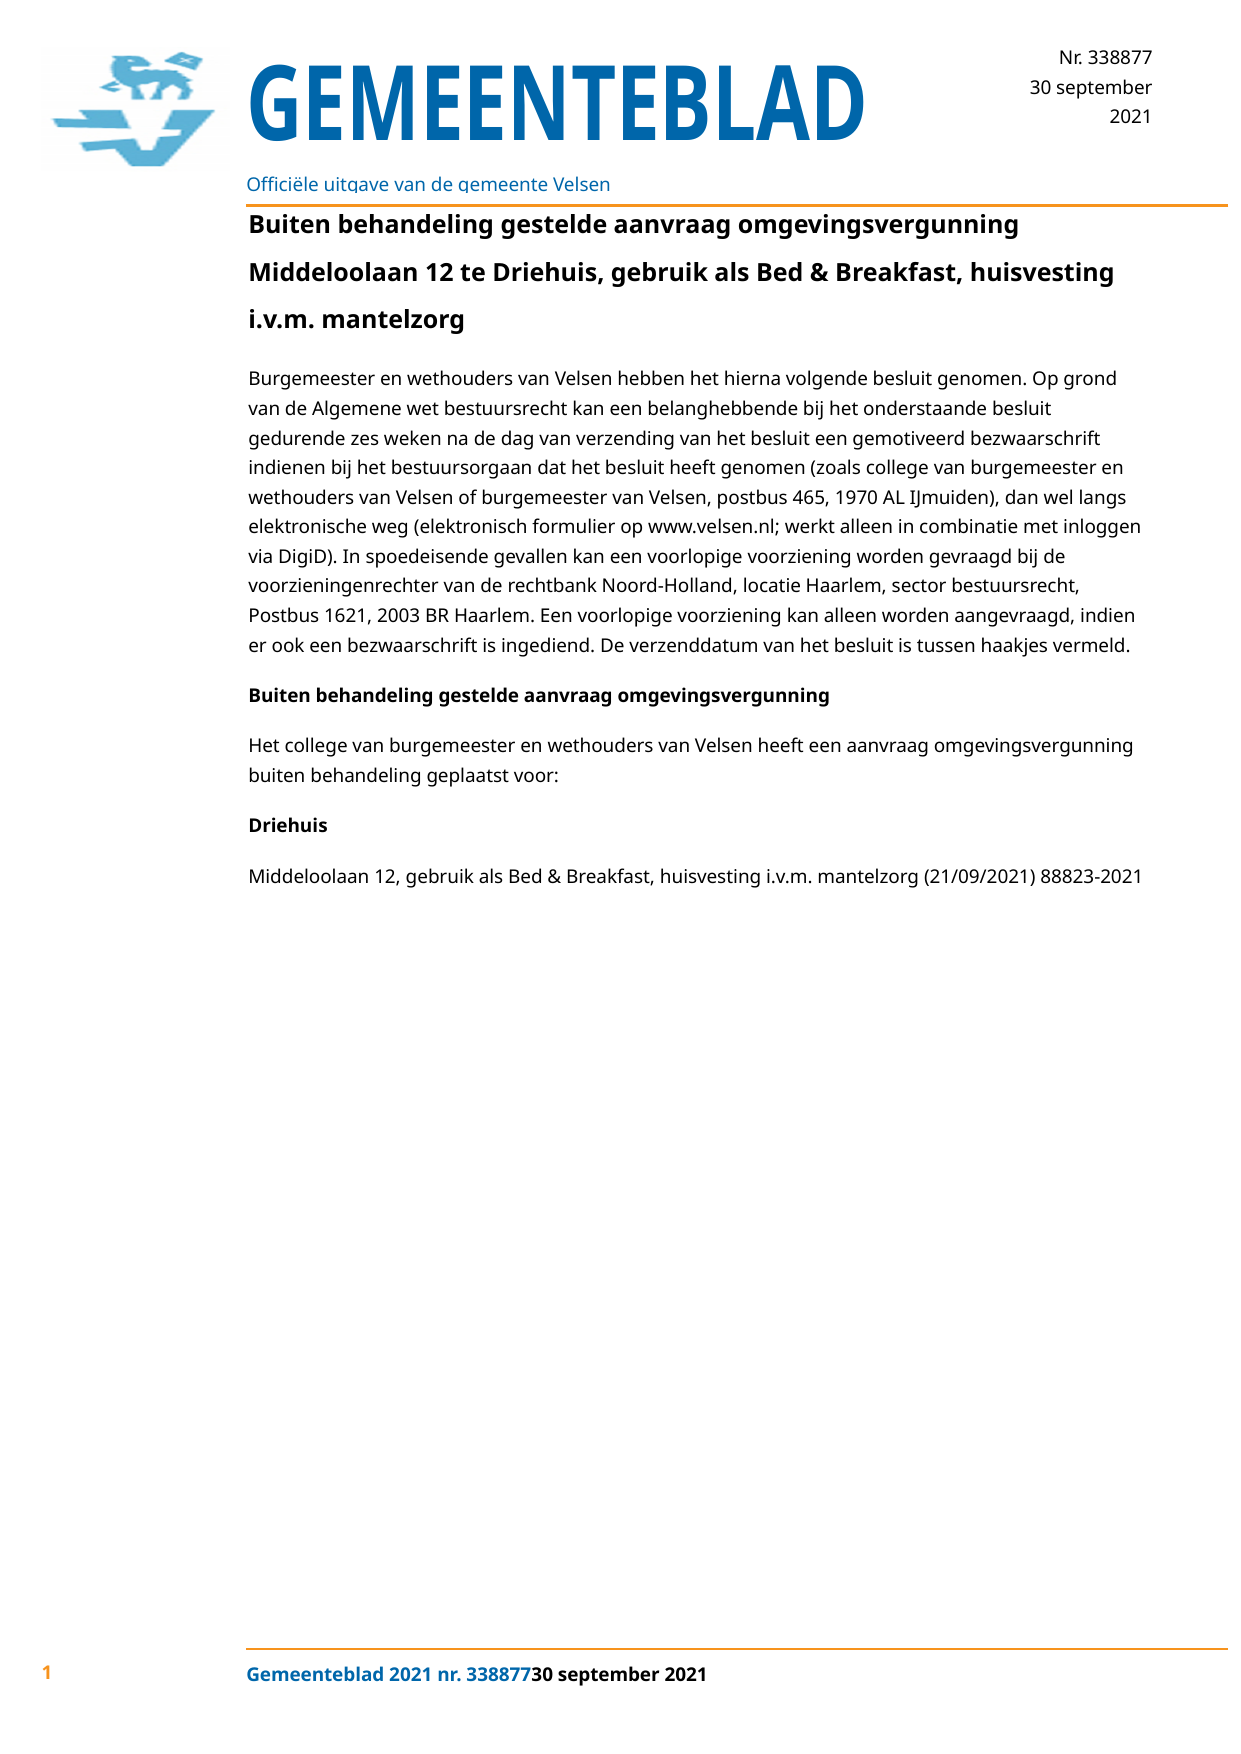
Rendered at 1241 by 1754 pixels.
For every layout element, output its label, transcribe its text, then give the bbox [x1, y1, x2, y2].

text Buiten behandeling gestelde aanvraag omgevingsvergunning [248, 682, 1152, 708]
text Middeloolaan 12, gebruik als Bed & Breakfast, huisvesting i.v.m. mantelzorg (21/09/2021) 88823-2021 [248, 863, 1152, 889]
text Het college van burgemeester en wethouders van Velsen heeft een aanvraag omgevingsvergunning buiten behandeling geplaatst voor: [248, 733, 1152, 788]
picture [41, 47, 231, 172]
text Driehuis [248, 813, 1152, 838]
text Buiten behandeling gestelde aanvraag omgevingsvergunning Middeloolaan 12 te Driehuis, gebruik als Bed & Breakfast, huisvesting i.v.m. mantelzorg [248, 207, 1152, 336]
text Burgemeester en wethouders van Velsen hebben het hierna volgende besluit genomen. Op grond van de Algemene wet bestuursrecht kan een belanghebbende bij het onderstaande besluit gedurende zes weken na de dag van verzending van het besluit een gemotiveerd bezwaarschrift indienen bij het bestuursorgaan dat het besluit heeft genomen (zoals college van burgemeester en wethouders van Velsen of burgemeester van Velsen, postbus 465, 1970 AL IJmuiden), dan wel langs elektronische weg (elektronisch formulier op www.velsen.nl; werkt alleen in combinatie met inloggen via DigiD). In spoedeisende gevallen kan een voorlopige voorziening worden gevraagd bij de voorzieningenrechter van de rechtbank Noord-Holland, locatie Haarlem, sector bestuursrecht, Postbus 1621, 2003 BR Haarlem. Een voorlopige voorziening kan alleen worden aangevraagd, indien er ook een bezwaarschrift is ingediend. De verzenddatum van het besluit is tussen haakjes vermeld. [248, 366, 1152, 657]
